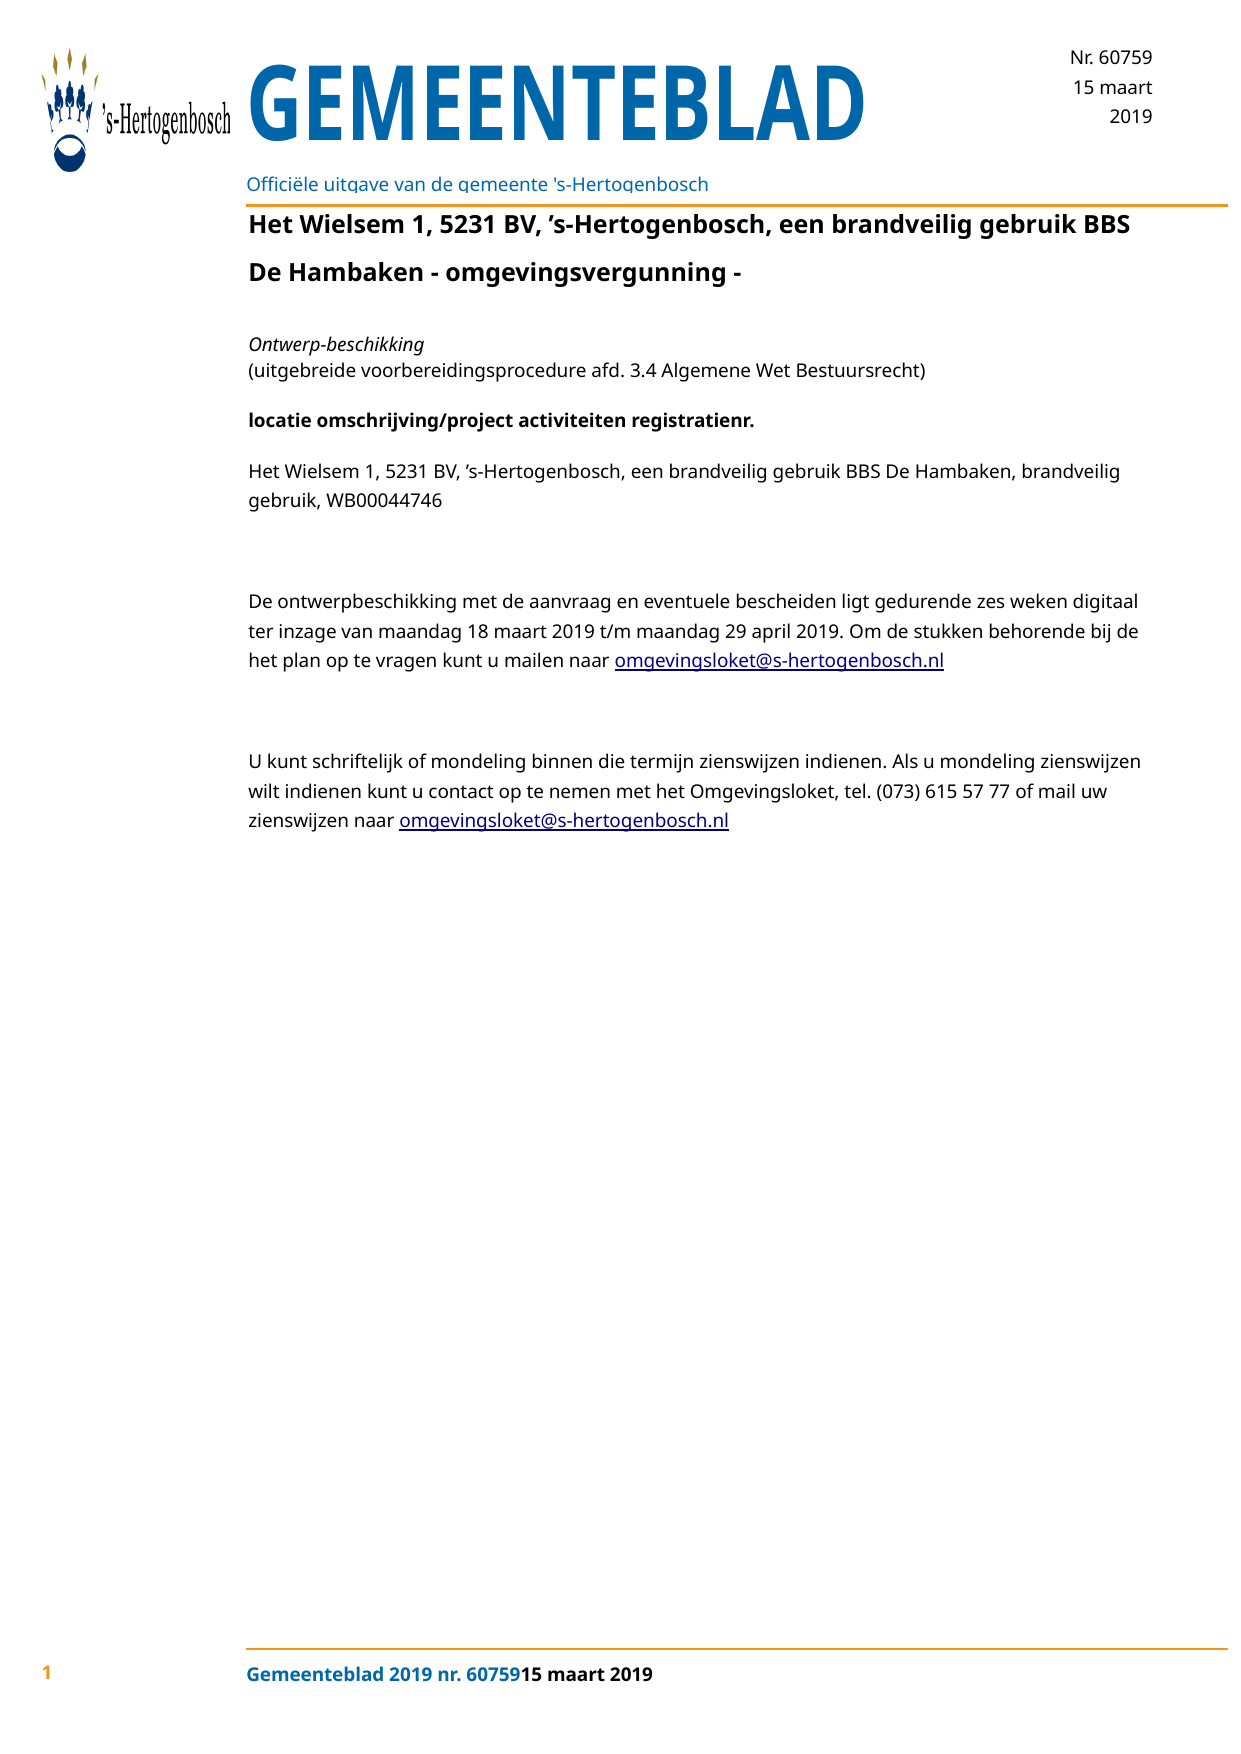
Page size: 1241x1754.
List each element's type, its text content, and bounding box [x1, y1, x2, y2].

text Het Wielsem 1, 5231 BV, ’s-Hertogenbosch, een brandveilig gebruik BBS De Hambaken, brandveilig gebruik, WB00044746 [248, 458, 1152, 513]
text locatie omschrijving/project activiteiten registratienr. [248, 408, 1152, 433]
text Het Wielsem 1, 5231 BV, ’s-Hertogenbosch, een brandveilig gebruik BBS De Hambaken - omgevingsvergunning - [248, 207, 1152, 288]
text (uitgebreide voorbereidingsprocedure afd. 3.4 Algemene Wet Bestuursrecht) [248, 357, 1152, 383]
text Ontwerp-beschikking [248, 331, 1152, 357]
picture [41, 47, 231, 172]
text De ontwerpbeschikking met de aanvraag en eventuele bescheiden ligt gedurende zes weken digitaal ter inzage van maandag 18 maart 2019 t/m maandag 29 april 2019. Om de stukken behorende bij de het plan op te vragen kunt u mailen naar omgevingsloket@s-hertogenbosch.nl [248, 588, 1152, 673]
text U kunt schriftelijk of mondeling binnen die termijn zienswijzen indienen. Als u mondeling zienswijzen wilt indienen kunt u contact op te nemen met het Omgevingsloket, tel. (073) 615 57 77 of mail uw zienswijzen naar omgevingsloket@s-hertogenbosch.nl [248, 748, 1152, 833]
